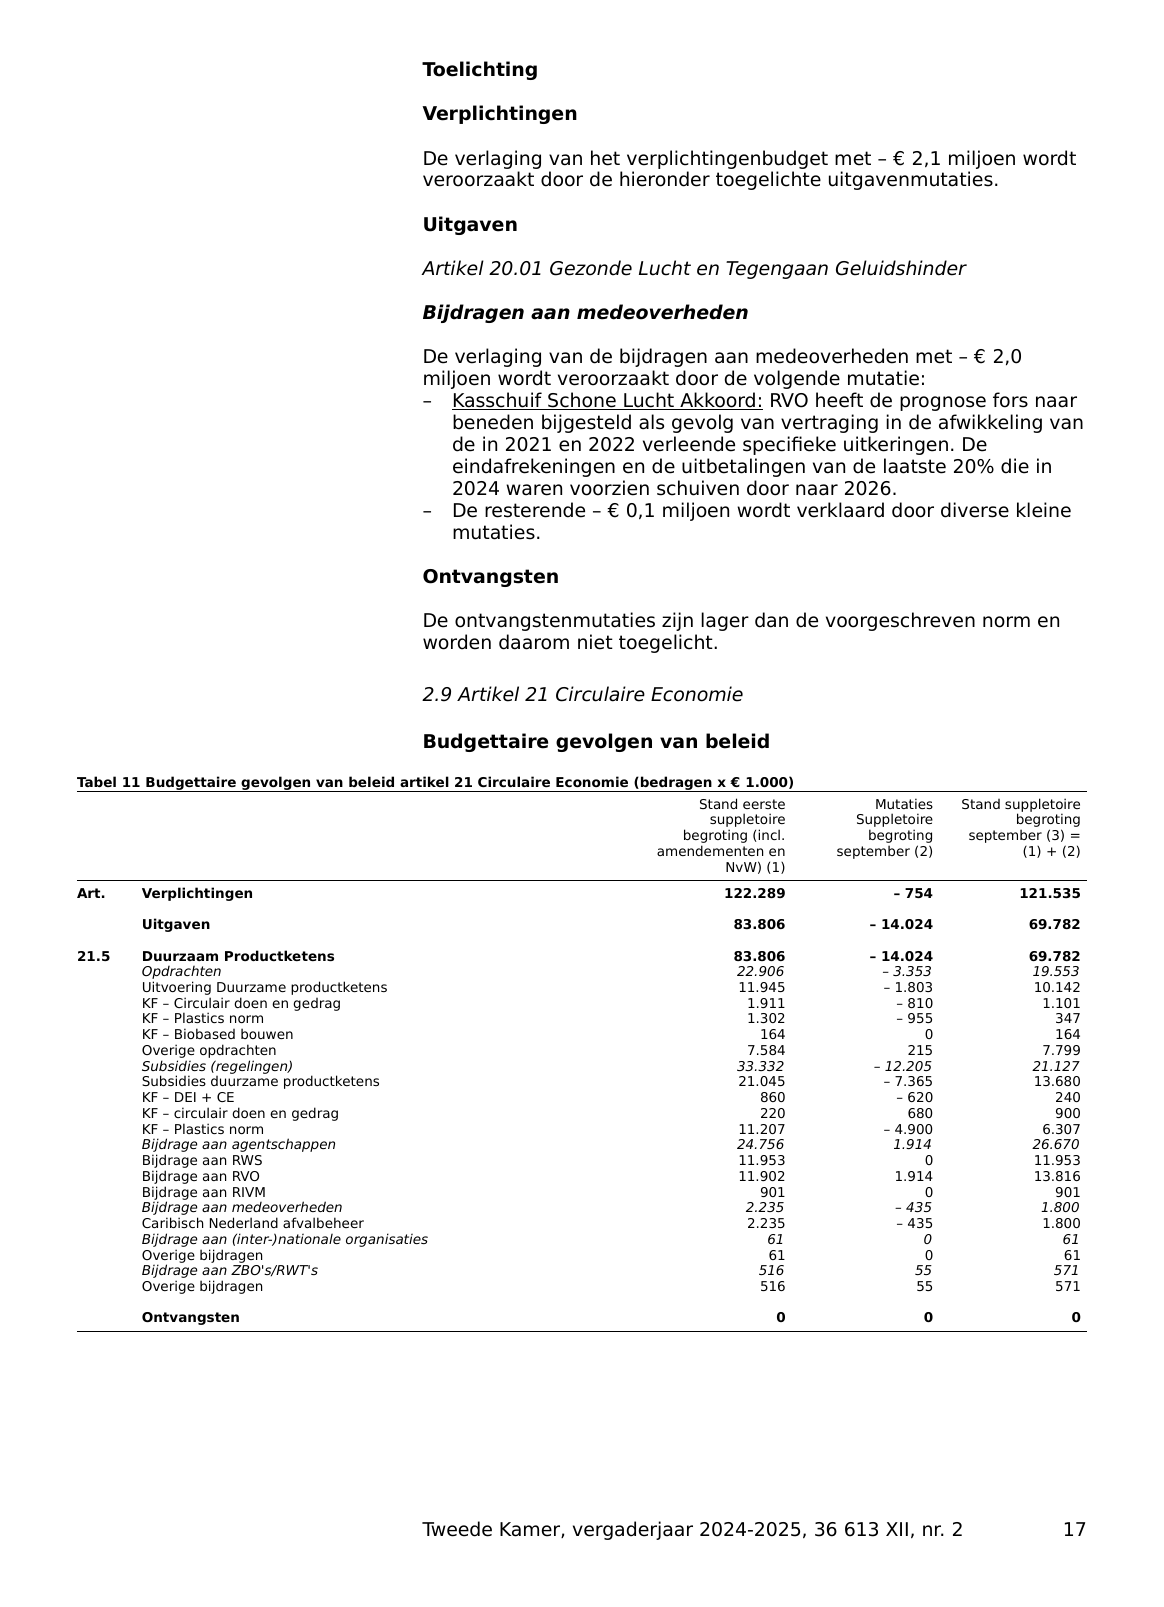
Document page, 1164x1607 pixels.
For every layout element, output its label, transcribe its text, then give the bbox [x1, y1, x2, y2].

table_cell [77, 1200, 136, 1216]
table_cell [136, 933, 644, 948]
table_header Tabel 11 Budgettaire gevolgen van beleid artikel 21 Circulaire Economie (bedragen x € 1.000) [77, 775, 1087, 791]
table_cell – 955 [791, 1011, 939, 1027]
table_cell [77, 901, 136, 917]
table_cell [77, 1184, 136, 1200]
table_cell Caribisch Nederland afvalbeheer [136, 1216, 644, 1232]
subtitle Uitgaven [422, 213, 1087, 236]
table_cell – 435 [791, 1216, 939, 1232]
table_cell 61 [644, 1247, 791, 1263]
table_cell 1.800 [939, 1200, 1087, 1216]
table_cell 7.584 [644, 1043, 791, 1058]
table_cell 347 [939, 1011, 1087, 1027]
subtitle Toelichting [422, 59, 1087, 81]
table_cell – 810 [791, 996, 939, 1011]
table_cell 61 [939, 1232, 1087, 1247]
table_cell [77, 1043, 136, 1058]
table_cell 11.902 [644, 1169, 791, 1184]
table_cell 83.806 [644, 917, 791, 933]
table_cell [77, 1121, 136, 1137]
table_cell 220 [644, 1106, 791, 1121]
table_cell – 14.024 [791, 949, 939, 964]
table_cell KF – DEI + CE [136, 1090, 644, 1106]
table_cell 11.945 [644, 980, 791, 996]
table_cell 2.235 [644, 1200, 791, 1216]
text – De resterende – € 0,1 miljoen wordt verklaard door diverse kleine mutaties. [422, 500, 1087, 544]
table_cell [136, 792, 644, 880]
table_cell [77, 917, 136, 933]
table_cell 0 [791, 1247, 939, 1263]
table_cell Bijdrage aan medeoverheden [136, 1200, 644, 1216]
table_cell [644, 933, 791, 948]
table_cell 10.142 [939, 980, 1087, 996]
table_cell 122.289 [644, 881, 791, 901]
table_cell Uitvoering Duurzame productketens [136, 980, 644, 996]
table_cell [791, 933, 939, 948]
table_cell Duurzaam Productketens [136, 949, 644, 964]
table_cell Stand suppletoire begroting september (3) = (1) + (2) [939, 792, 1087, 880]
table_cell [77, 1090, 136, 1106]
table_cell Overige bijdragen [136, 1247, 644, 1263]
table_cell [77, 1216, 136, 1232]
text De verlaging van de bijdragen aan medeoverheden met – € 2,0 miljoen wordt veroorzaakt door de volgende mutatie: [422, 346, 1087, 390]
table_cell 7.799 [939, 1043, 1087, 1058]
table_cell [136, 901, 644, 917]
table_cell 69.782 [939, 917, 1087, 933]
table_cell KF – Plastics norm [136, 1011, 644, 1027]
table_cell – 12.205 [791, 1059, 939, 1074]
table_cell Bijdrage aan ZBO's/RWT's [136, 1263, 644, 1279]
table_cell 13.816 [939, 1169, 1087, 1184]
table_cell Bijdrage aan RWS [136, 1153, 644, 1169]
table_cell 0 [791, 1153, 939, 1169]
table_cell Stand eerste suppletoire begroting (incl. amendementen en NvW) (1) [644, 792, 791, 880]
table_cell Bijdrage aan agentschappen [136, 1137, 644, 1153]
table_cell 11.953 [939, 1153, 1087, 1169]
table_cell – 14.024 [791, 917, 939, 933]
table_cell 680 [791, 1106, 939, 1121]
table_cell 22.906 [644, 964, 791, 980]
table_cell Overige opdrachten [136, 1043, 644, 1058]
table_cell [77, 1106, 136, 1121]
subtitle Ontvangsten [422, 566, 1087, 588]
table_cell Subsidies (regelingen) [136, 1059, 644, 1074]
table_cell [77, 1011, 136, 1027]
table_cell 164 [644, 1027, 791, 1043]
table_cell [791, 901, 939, 917]
table_cell 1.914 [791, 1137, 939, 1153]
table_cell [77, 1074, 136, 1090]
table_cell KF – Biobased bouwen [136, 1027, 644, 1043]
table_cell 516 [644, 1279, 791, 1294]
table_cell [77, 1232, 136, 1247]
table_cell 0 [644, 1310, 791, 1331]
table_cell [644, 1295, 791, 1310]
table_cell [939, 901, 1087, 917]
table_cell [77, 1247, 136, 1263]
table_cell 240 [939, 1090, 1087, 1106]
table_cell [77, 980, 136, 996]
table_cell KF – Plastics norm [136, 1121, 644, 1137]
table_cell 83.806 [644, 949, 791, 964]
table_cell KF – circulair doen en gedrag [136, 1106, 644, 1121]
table_cell 61 [644, 1232, 791, 1247]
table_cell 1.911 [644, 996, 791, 1011]
table_cell [644, 901, 791, 917]
table_cell [77, 792, 136, 880]
table_cell Verplichtingen [136, 881, 644, 901]
table_cell [77, 1263, 136, 1279]
table_cell [77, 1153, 136, 1169]
table_cell Subsidies duurzame productketens [136, 1074, 644, 1090]
table_cell Bijdrage aan (inter-)nationale organisaties [136, 1232, 644, 1247]
table_cell 215 [791, 1043, 939, 1058]
table_cell 11.207 [644, 1121, 791, 1137]
table_cell 19.553 [939, 964, 1087, 980]
table_cell 571 [939, 1263, 1087, 1279]
table_cell KF – Circulair doen en gedrag [136, 996, 644, 1011]
table_cell [77, 1169, 136, 1184]
table_cell – 435 [791, 1200, 939, 1216]
table_cell Bijdrage aan RVO [136, 1169, 644, 1184]
table_cell 0 [939, 1310, 1087, 1331]
table_cell – 754 [791, 881, 939, 901]
subtitle Bijdragen aan medeoverheden [422, 302, 1087, 324]
table_cell 516 [644, 1263, 791, 1279]
table_cell [77, 1027, 136, 1043]
table_cell 0 [791, 1310, 939, 1331]
table_cell [77, 1310, 136, 1331]
table_cell 1.101 [939, 996, 1087, 1011]
table_cell 900 [939, 1106, 1087, 1121]
table_cell 26.670 [939, 1137, 1087, 1153]
subtitle Artikel 20.01 Gezonde Lucht en Tegengaan Geluidshinder [422, 258, 1087, 280]
table_cell 121.535 [939, 881, 1087, 901]
table_cell 2.235 [644, 1216, 791, 1232]
table_cell 69.782 [939, 949, 1087, 964]
table_cell [77, 1295, 136, 1310]
table_cell 860 [644, 1090, 791, 1106]
table_cell 164 [939, 1027, 1087, 1043]
table_cell [939, 1295, 1087, 1310]
table_cell – 4.900 [791, 1121, 939, 1137]
table_cell [77, 964, 136, 980]
table_cell [791, 1295, 939, 1310]
table_cell Bijdrage aan RIVM [136, 1184, 644, 1200]
table_cell Ontvangsten [136, 1310, 644, 1331]
subtitle 2.9 Artikel 21 Circulaire Economie [422, 684, 1087, 706]
table_cell Mutaties Suppletoire begroting september (2) [791, 792, 939, 880]
table_cell 1.800 [939, 1216, 1087, 1232]
table_cell – 7.365 [791, 1074, 939, 1090]
table_cell [77, 1279, 136, 1294]
table_cell 55 [791, 1263, 939, 1279]
table_cell 901 [939, 1184, 1087, 1200]
table_cell Opdrachten [136, 964, 644, 980]
table_cell Uitgaven [136, 917, 644, 933]
table_cell 13.680 [939, 1074, 1087, 1090]
table_cell – 3.353 [791, 964, 939, 980]
table_cell 11.953 [644, 1153, 791, 1169]
table_cell 0 [791, 1184, 939, 1200]
table_cell [939, 933, 1087, 948]
table_cell [77, 996, 136, 1011]
table_cell 21.045 [644, 1074, 791, 1090]
table_cell 61 [939, 1247, 1087, 1263]
table_cell [77, 1137, 136, 1153]
table_cell 0 [791, 1027, 939, 1043]
table_cell 21.5 [77, 949, 136, 964]
table_cell 21.127 [939, 1059, 1087, 1074]
text – Kasschuif Schone Lucht Akkoord: RVO heeft de prognose fors naar beneden bijgesteld als gevolg van vertraging in de afwikkeling van de in 2021 en 2022 verleende specifieke uitkeringen. De eindafrekeningen en de uitbetalingen van de laatste 20% die in 2024 waren voorzien schuiven door naar 2026. [422, 390, 1087, 500]
table_cell Art. [77, 881, 136, 901]
table_cell 901 [644, 1184, 791, 1200]
table_cell Overige bijdragen [136, 1279, 644, 1294]
table_cell 55 [791, 1279, 939, 1294]
table_cell [136, 1295, 644, 1310]
table_cell 6.307 [939, 1121, 1087, 1137]
text De verlaging van het verplichtingenbudget met – € 2,1 miljoen wordt veroorzaakt door de hieronder toegelichte uitgavenmutaties. [422, 147, 1087, 191]
table_cell – 1.803 [791, 980, 939, 996]
table_cell [77, 933, 136, 948]
table_cell 24.756 [644, 1137, 791, 1153]
subtitle Budgettaire gevolgen van beleid [422, 731, 1087, 753]
table_cell – 620 [791, 1090, 939, 1106]
table_cell [77, 1059, 136, 1074]
table_cell 1.302 [644, 1011, 791, 1027]
table_cell 571 [939, 1279, 1087, 1294]
table_cell 1.914 [791, 1169, 939, 1184]
table_cell 33.332 [644, 1059, 791, 1074]
table_cell 0 [791, 1232, 939, 1247]
text De ontvangstenmutaties zijn lager dan de voorgeschreven norm en worden daarom niet toegelicht. [422, 610, 1087, 654]
subtitle Verplichtingen [422, 103, 1087, 125]
